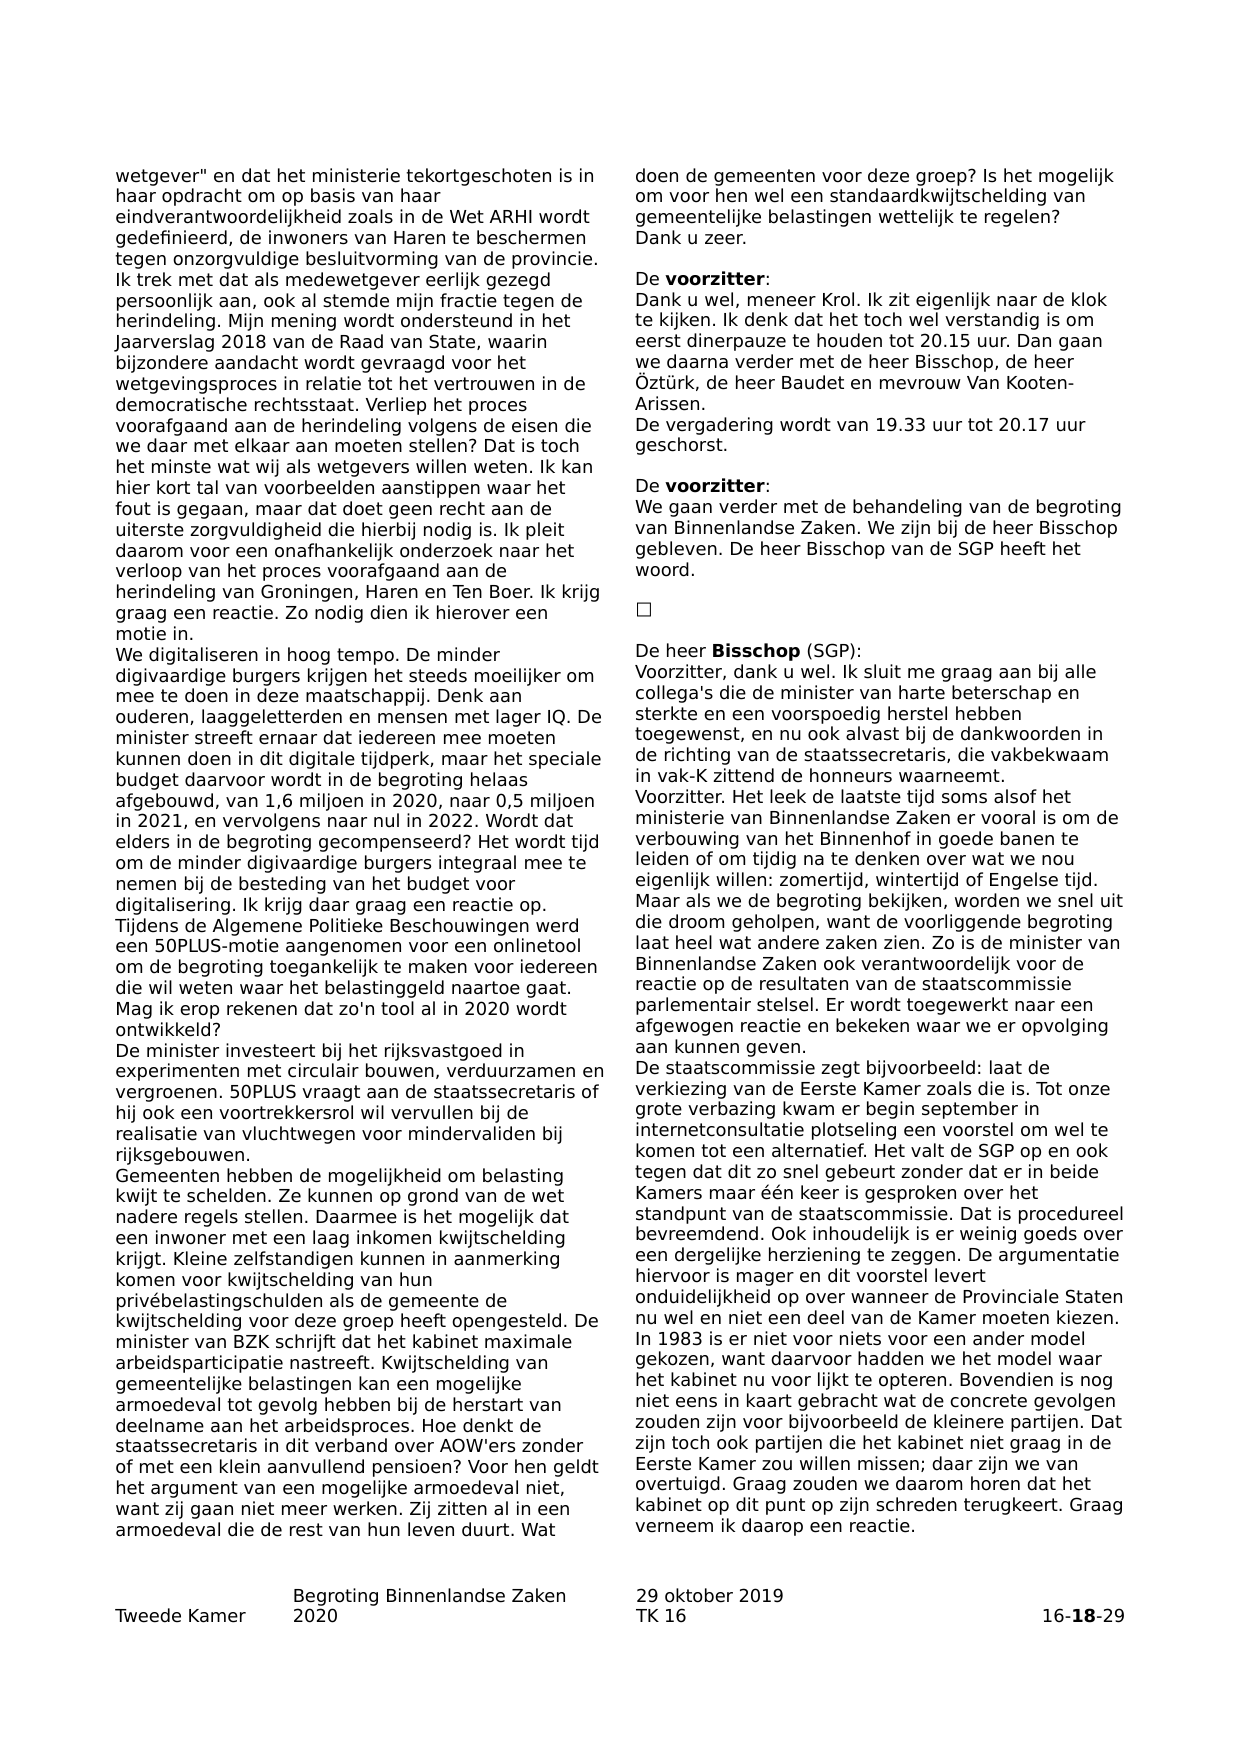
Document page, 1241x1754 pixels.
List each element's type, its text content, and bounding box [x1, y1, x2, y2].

text wetgever" en dat het ministerie tekortgeschoten is in haar opdracht om op basis van haar eindverantwoordelijkheid zoals in de Wet ARHI wordt gedefinieerd, de inwoners van Haren te beschermen tegen onzorgvuldige besluitvorming van de provincie. Ik trek met dat als medewetgever eerlijk gezegd persoonlijk aan, ook al stemde mijn fractie tegen de herindeling. Mijn mening wordt ondersteund in het Jaarverslag 2018 van de Raad van State, waarin bijzondere aandacht wordt gevraagd voor het wetgevingsproces in relatie tot het vertrouwen in de democratische rechtsstaat. Verliep het proces voorafgaand aan de herindeling volgens de eisen die we daar met elkaar aan moeten stellen? Dat is toch het minste wat wij als wetgevers willen weten. Ik kan hier kort tal van voorbeelden aanstippen waar het fout is gegaan, maar dat doet geen recht aan de uiterste zorgvuldigheid die hierbij nodig is. Ik pleit daarom voor een onafhankelijk onderzoek naar het verloop van het proces voorafgaand aan de herindeling van Groningen, Haren en Ten Boer. Ik krijg graag een reactie. Zo nodig dien ik hierover een motie in. [115, 165, 605, 644]
text Voorzitter, dank u wel. Ik sluit me graag aan bij alle collega's die de minister van harte beterschap en sterkte en een voorspoedig herstel hebben toegewenst, en nu ook alvast bij de dankwoorden in de richting van de staatssecretaris, die vakbekwaam in vak-K zittend de honneurs waarneemt. [635, 662, 1125, 787]
text De voorzitter: [635, 269, 1125, 289]
text Gemeenten hebben de mogelijkheid om belasting kwijt te schelden. Ze kunnen op grond van de wet nadere regels stellen. Daarmee is het mogelijk dat een inwoner met een laag inkomen kwijtschelding krijgt. Kleine zelfstandigen kunnen in aanmerking komen voor kwijtschelding van hun privébelastingschulden als de gemeente de kwijtschelding voor deze groep heeft opengesteld. De minister van BZK schrijft dat het kabinet maximale arbeidsparticipatie nastreeft. Kwijtschelding van gemeentelijke belastingen kan een mogelijke armoedeval tot gevolg hebben bij de herstart van deelname aan het arbeidsproces. Hoe denkt de staatssecretaris in dit verband over AOW'ers zonder of met een klein aanvullend pensioen? Voor hen geldt het argument van een mogelijke armoedeval niet, want zij gaan niet meer werken. Zij zitten al in een armoedeval die de rest van hun leven duurt. Wat [115, 1165, 605, 1540]
text De minister investeert bij het rijksvastgoed in experimenten met circulair bouwen, verduurzamen en vergroenen. 50PLUS vraagt aan de staatssecretaris of hij ook een voortrekkersrol wil vervullen bij de realisatie van vluchtwegen voor mindervaliden bij rijksgebouwen. [115, 1040, 605, 1165]
text Tijdens de Algemene Politieke Beschouwingen werd een 50PLUS-motie aangenomen voor een onlinetool om de begroting toegankelijk te maken voor iedereen die wil weten waar het belastinggeld naartoe gaat. Mag ik erop rekenen dat zo'n tool al in 2020 wordt ontwikkeld? [115, 915, 605, 1040]
text De voorzitter: [635, 476, 1125, 497]
text doen de gemeenten voor deze groep? Is het mogelijk om voor hen wel een standaardkwijtschelding van gemeentelijke belastingen wettelijk te regelen? [635, 165, 1125, 228]
text Dank u zeer. [635, 228, 1125, 249]
text De vergadering wordt van 19.33 uur tot 20.17 uur geschorst. [635, 414, 1125, 456]
text De heer Bisschop (SGP): [635, 641, 1125, 662]
text We digitaliseren in hoog tempo. De minder digivaardige burgers krijgen het steeds moeilijker om mee te doen in deze maatschappij. Denk aan ouderen, laaggeletterden en mensen met lager IQ. De minister streeft ernaar dat iedereen mee moeten kunnen doen in dit digitale tijdperk, maar het speciale budget daarvoor wordt in de begroting helaas afgebouwd, van 1,6 miljoen in 2020, naar 0,5 miljoen in 2021, en vervolgens naar nul in 2022. Wordt dat elders in de begroting gecompenseerd? Het wordt tijd om de minder digivaardige burgers integraal mee te nemen bij de besteding van het budget voor digitalisering. Ik krijg daar graag een reactie op. [115, 644, 605, 915]
text Voorzitter. Het leek de laatste tijd soms alsof het ministerie van Binnenlandse Zaken er vooral is om de verbouwing van het Binnenhof in goede banen te leiden of om tijdig na te denken over wat we nou eigenlijk willen: zomertijd, wintertijd of Engelse tijd. Maar als we de begroting bekijken, worden we snel uit die droom geholpen, want de voorliggende begroting laat heel wat andere zaken zien. Zo is de minister van Binnenlandse Zaken ook verantwoordelijk voor de reactie op de resultaten van de staatscommissie parlementair stelsel. Er wordt toegewerkt naar een afgewogen reactie en bekeken waar we er opvolging aan kunnen geven. [635, 787, 1125, 1057]
text Dank u wel, meneer Krol. Ik zit eigenlijk naar de klok te kijken. Ik denk dat het toch wel verstandig is om eerst dinerpauze te houden tot 20.15 uur. Dan gaan we daarna verder met de heer Bisschop, de heer Öztürk, de heer Baudet en mevrouw Van Kooten-Arissen. [635, 289, 1125, 414]
text We gaan verder met de behandeling van de begroting van Binnenlandse Zaken. We zijn bij de heer Bisschop gebleven. De heer Bisschop van de SGP heeft het woord. [635, 497, 1125, 580]
text ⬜ [635, 600, 1125, 621]
text De staatscommissie zegt bijvoorbeeld: laat de verkiezing van de Eerste Kamer zoals die is. Tot onze grote verbazing kwam er begin september in internetconsultatie plotseling een voorstel om wel te komen tot een alternatief. Het valt de SGP op en ook tegen dat dit zo snel gebeurt zonder dat er in beide Kamers maar één keer is gesproken over het standpunt van de staatscommissie. Dat is procedureel bevreemdend. Ook inhoudelijk is er weinig goeds over een dergelijke herziening te zeggen. De argumentatie hiervoor is mager en dit voorstel levert onduidelijkheid op over wanneer de Provinciale Staten nu wel en niet een deel van de Kamer moeten kiezen. In 1983 is er niet voor niets voor een ander model gekozen, want daarvoor hadden we het model waar het kabinet nu voor lijkt te opteren. Bovendien is nog niet eens in kaart gebracht wat de concrete gevolgen zouden zijn voor bijvoorbeeld de kleinere partijen. Dat zijn toch ook partijen die het kabinet niet graag in de Eerste Kamer zou willen missen; daar zijn we van overtuigd. Graag zouden we daarom horen dat het kabinet op dit punt op zijn schreden terugkeert. Graag verneem ik daarop een reactie. [635, 1057, 1125, 1537]
